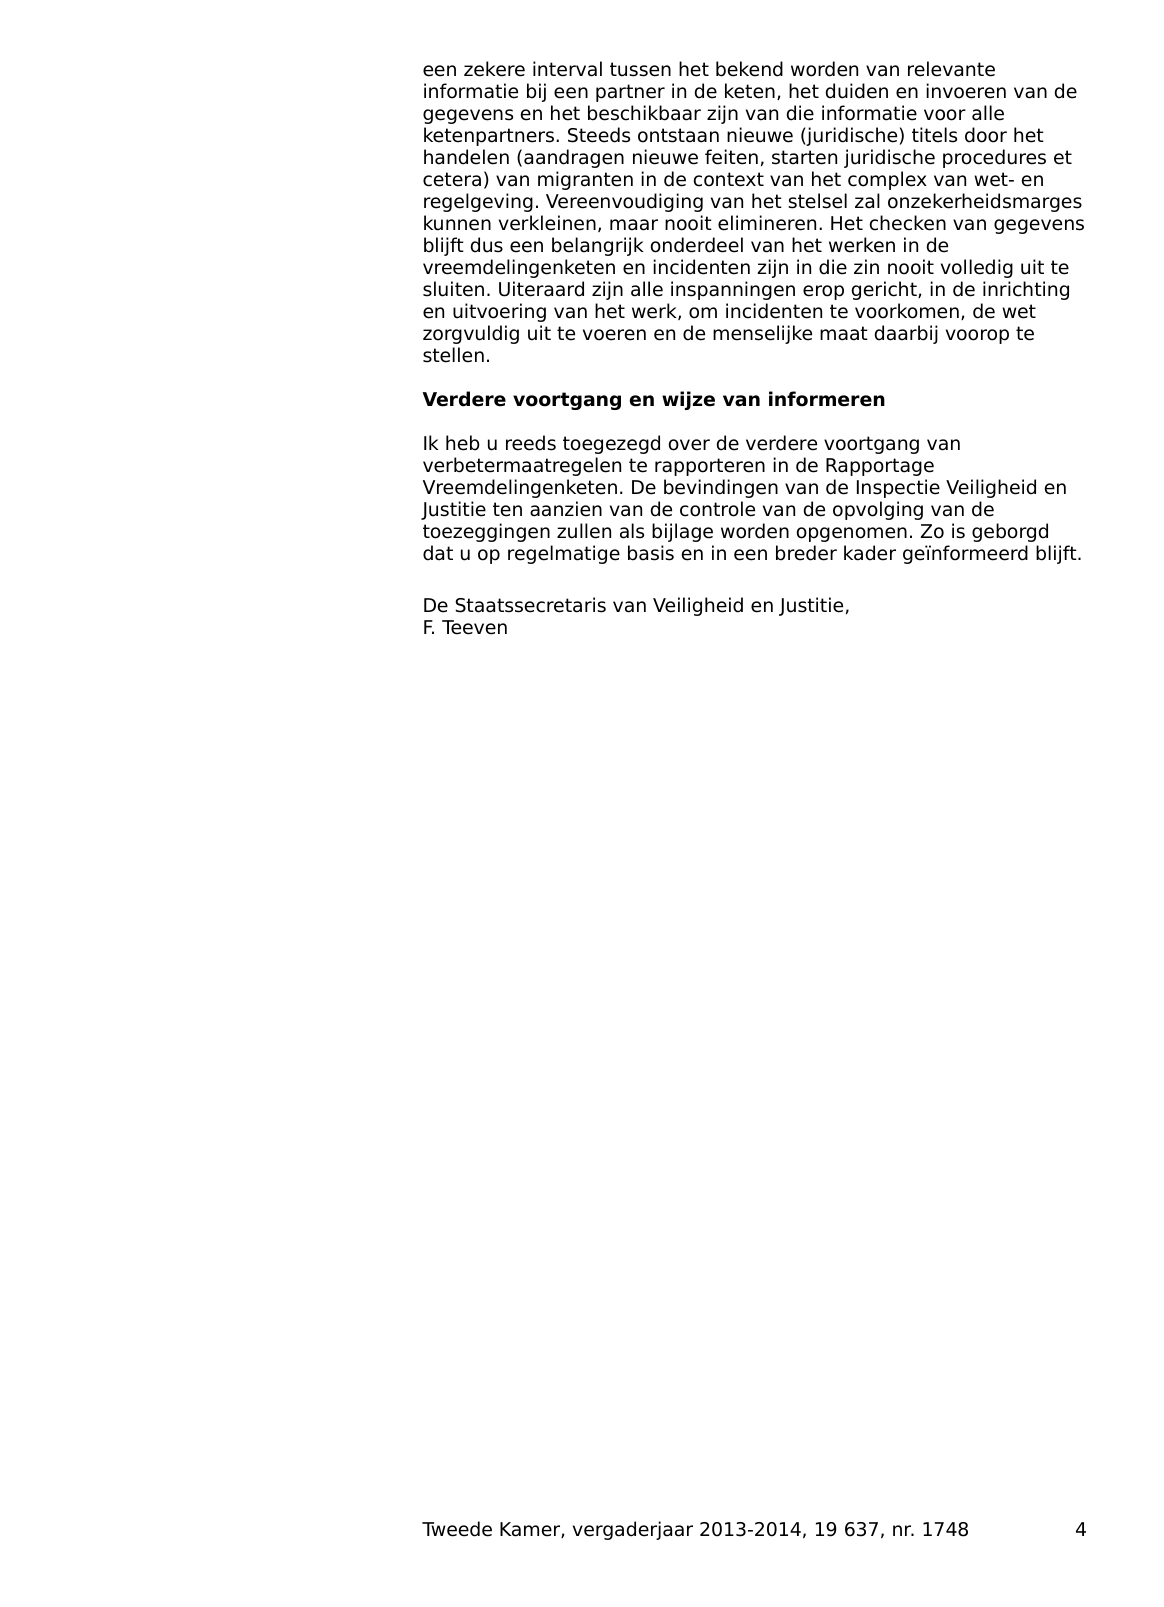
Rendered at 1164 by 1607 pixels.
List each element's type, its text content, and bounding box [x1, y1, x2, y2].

subtitle Verdere voortgang en wijze van informeren [422, 389, 1087, 411]
text Ik heb u reeds toegezegd over de verdere voortgang van verbetermaatregelen te rapporteren in de Rapportage Vreemdelingenketen. De bevindingen van de Inspectie Veiligheid en Justitie ten aanzien van de controle van de opvolging van de toezeggingen zullen als bijlage worden opgenomen. Zo is geborgd dat u op regelmatige basis en in een breder kader geïnformeerd blijft. [422, 433, 1087, 565]
text een zekere interval tussen het bekend worden van relevante informatie bij een partner in de keten, het duiden en invoeren van de gegevens en het beschikbaar zijn van die informatie voor alle ketenpartners. Steeds ontstaan nieuwe (juridische) titels door het handelen (aandragen nieuwe feiten, starten juridische procedures et cetera) van migranten in de context van het complex van wet- en regelgeving. Vereenvoudiging van het stelsel zal onzekerheidsmarges kunnen verkleinen, maar nooit elimineren. Het checken van gegevens blijft dus een belangrijk onderdeel van het werken in de vreemdelingenketen en incidenten zijn in die zin nooit volledig uit te sluiten. Uiteraard zijn alle inspanningen erop gericht, in de inrichting en uitvoering van het werk, om incidenten te voorkomen, de wet zorgvuldig uit te voeren en de menselijke maat daarbij voorop te stellen. [422, 59, 1087, 367]
text De Staatssecretaris van Veiligheid en Justitie, F. Teeven [422, 595, 1087, 639]
